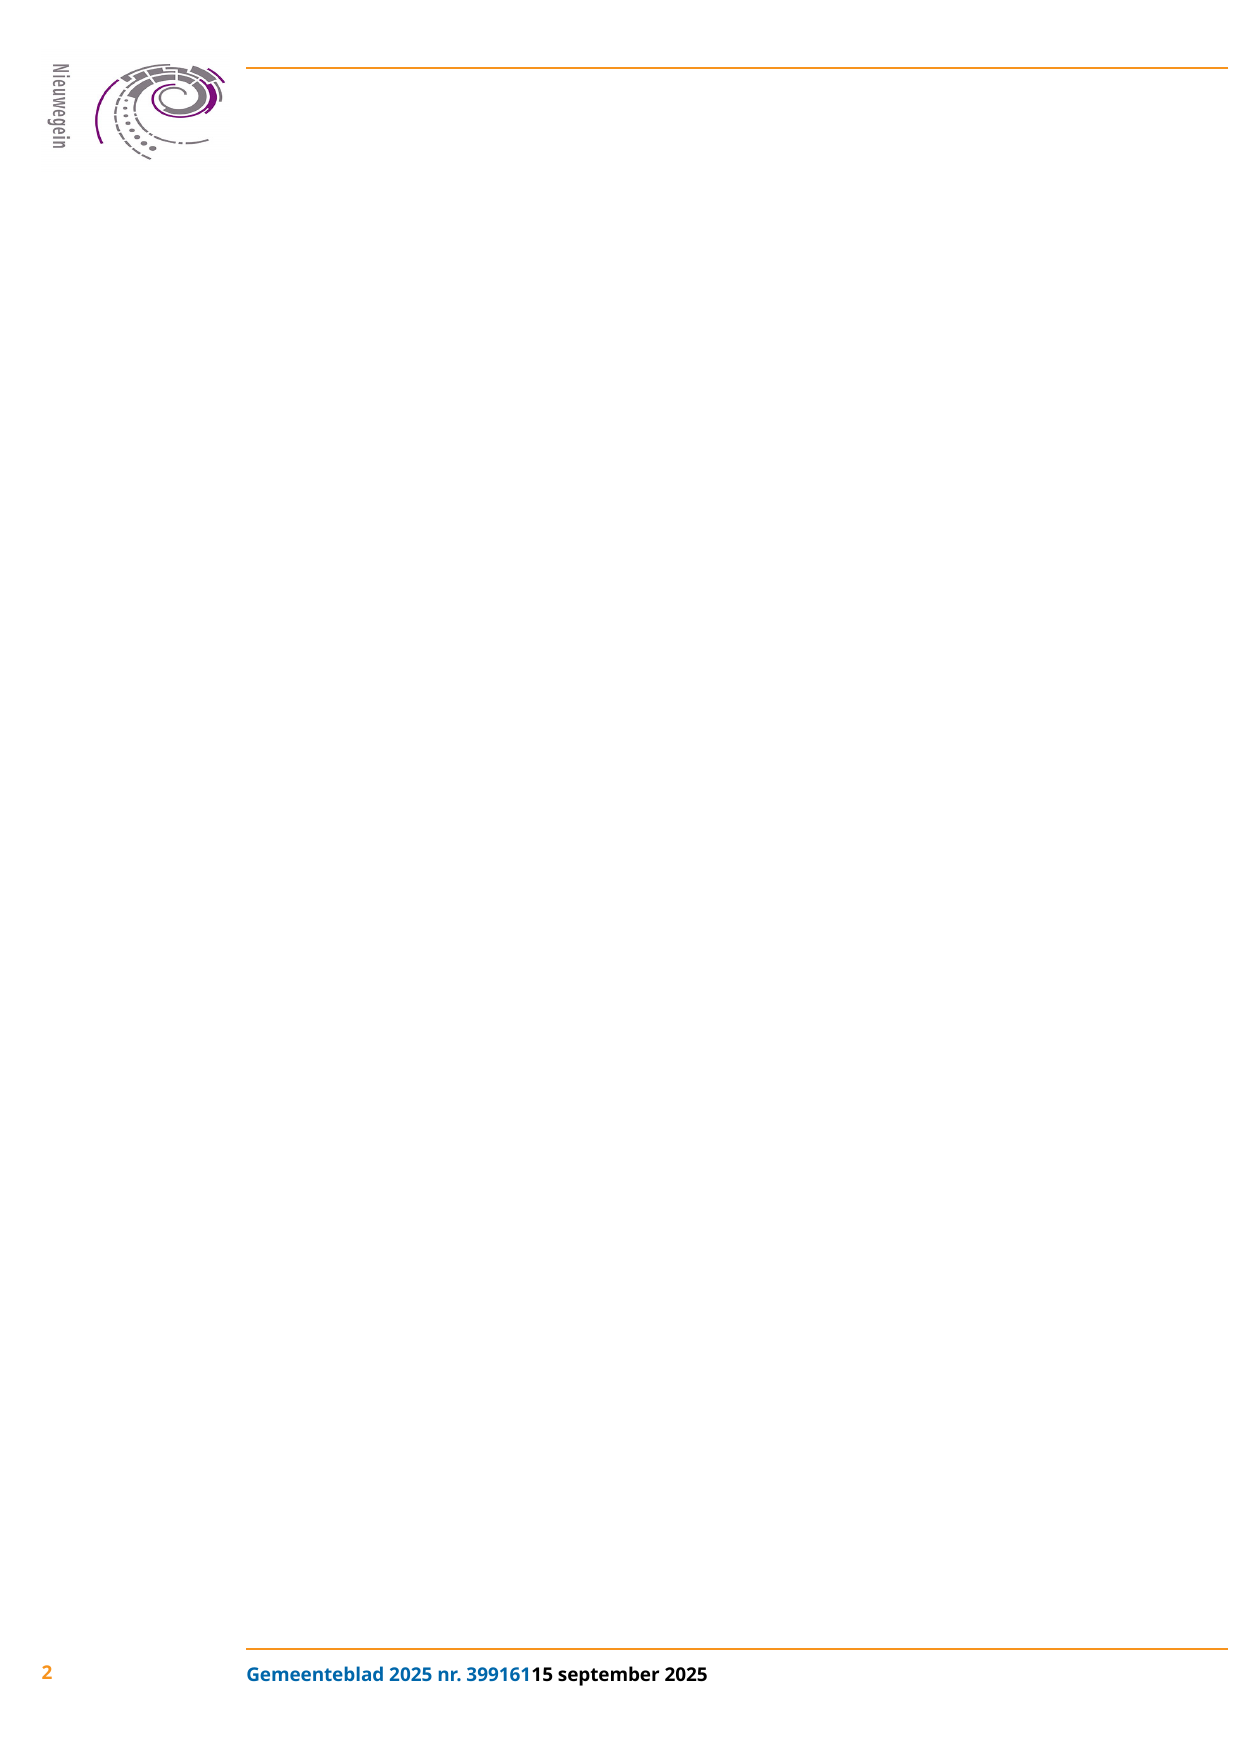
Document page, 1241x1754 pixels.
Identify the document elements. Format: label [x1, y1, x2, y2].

picture [41, 47, 231, 172]
